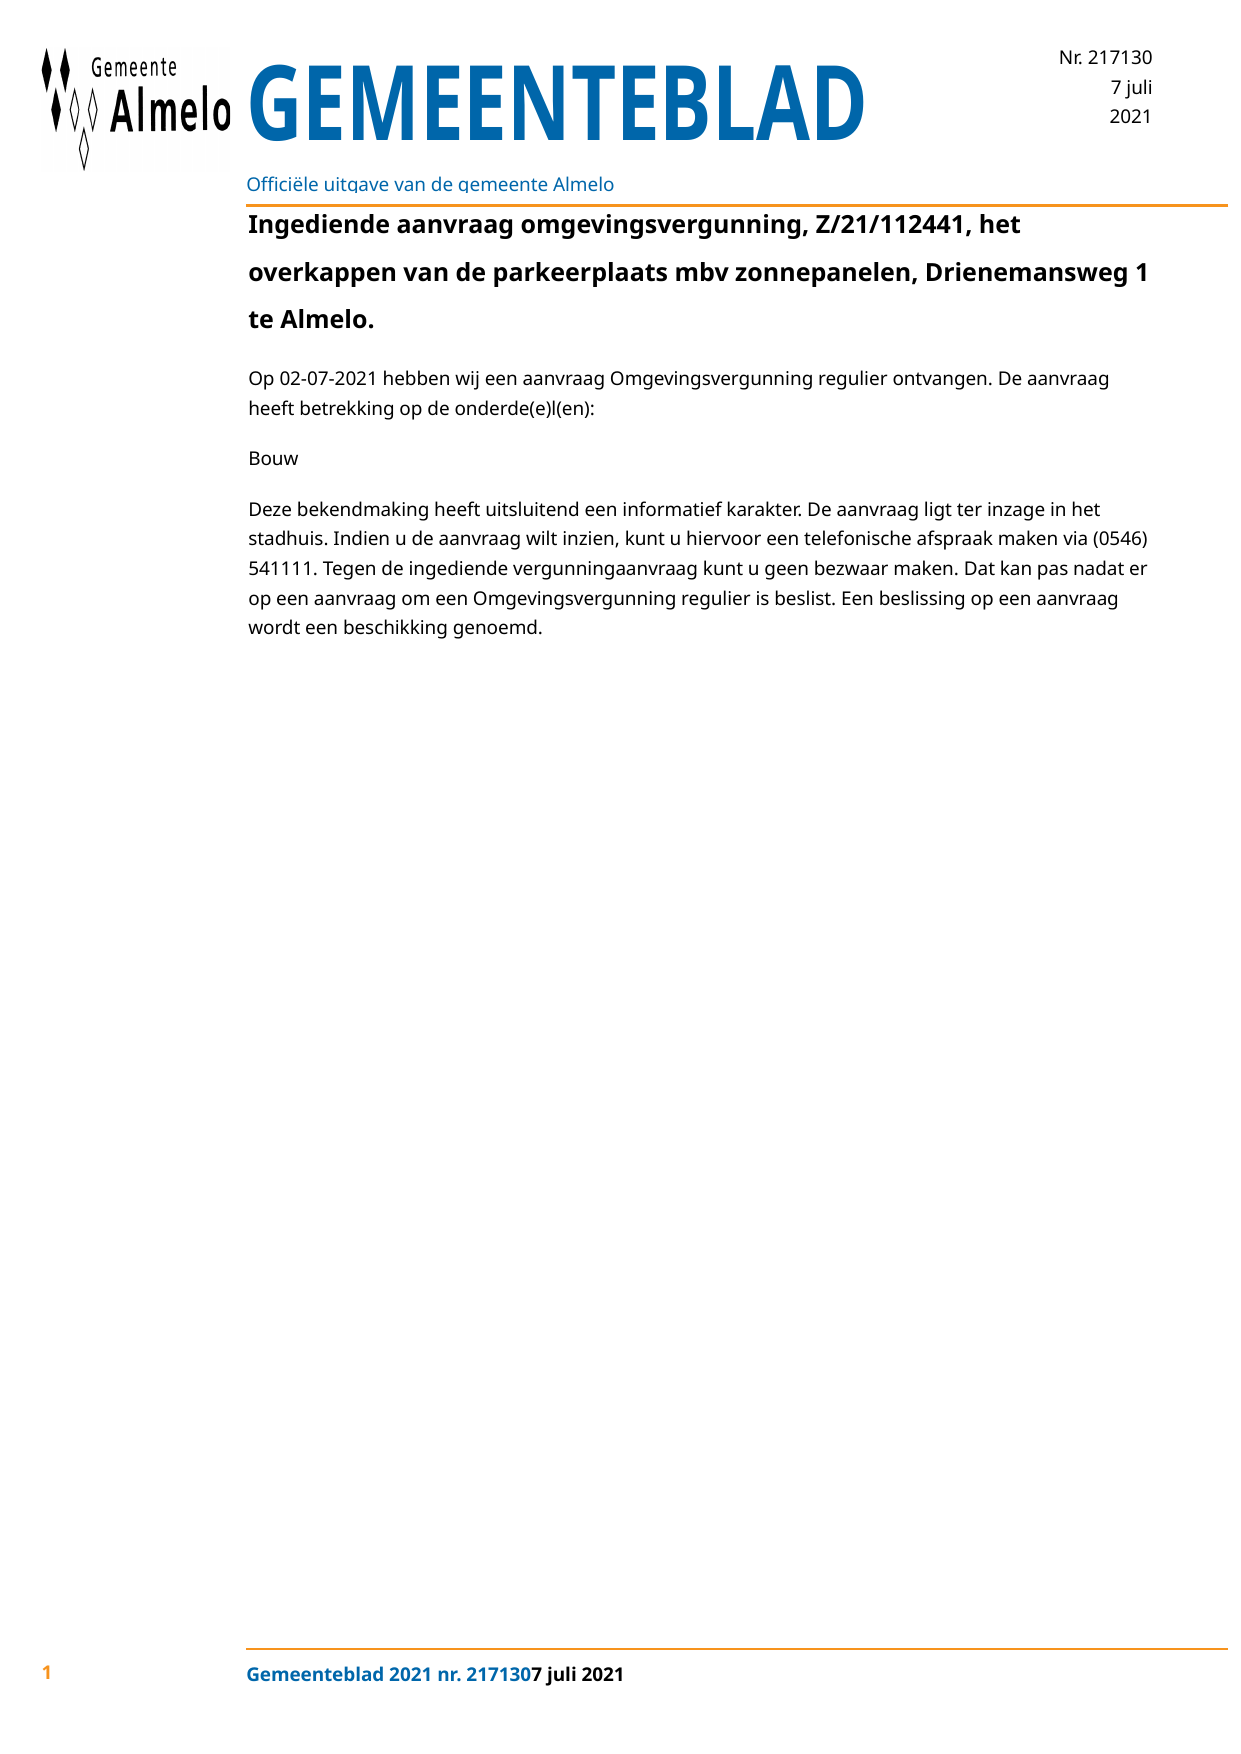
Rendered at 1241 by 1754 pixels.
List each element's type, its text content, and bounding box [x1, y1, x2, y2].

text Ingediende aanvraag omgevingsvergunning, Z/21/112441, het overkappen van de parkeerplaats mbv zonnepanelen, Drienemansweg 1 te Almelo. [248, 207, 1152, 336]
text Deze bekendmaking heeft uitsluitend een informatief karakter. De aanvraag ligt ter inzage in het stadhuis. Indien u de aanvraag wilt inzien, kunt u hiervoor een telefonische afspraak maken via (0546) 541111. Tegen de ingediende vergunningaanvraag kunt u geen bezwaar maken. Dat kan pas nadat er op een aanvraag om een Omgevingsvergunning regulier is beslist. Een beslissing op een aanvraag wordt een beschikking genoemd. [248, 496, 1152, 640]
text Bouw [248, 446, 1152, 471]
text Op 02-07-2021 hebben wij een aanvraag Omgevingsvergunning regulier ontvangen. De aanvraag heeft betrekking op de onderde(e)l(en): [248, 366, 1152, 421]
picture [41, 47, 231, 172]
